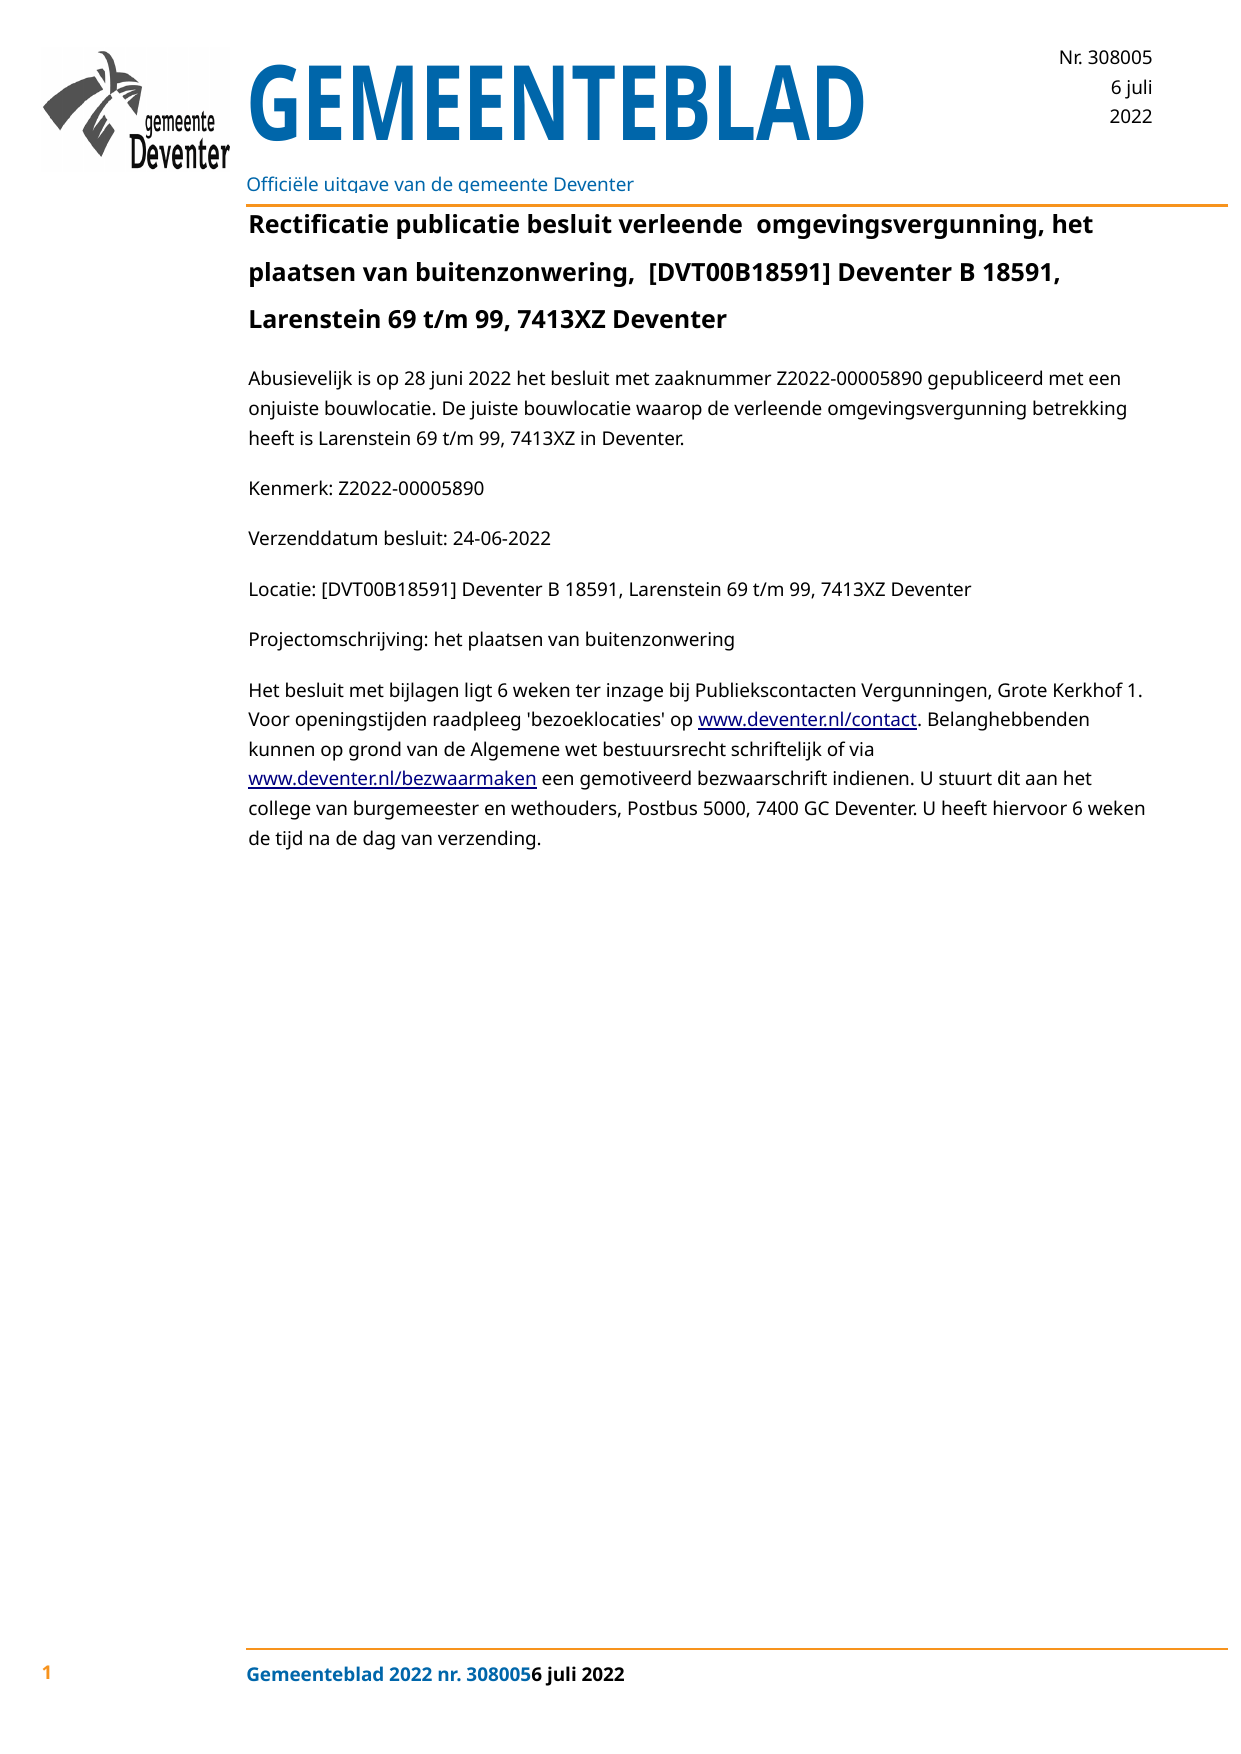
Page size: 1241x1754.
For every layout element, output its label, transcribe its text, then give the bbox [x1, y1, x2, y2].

text Kenmerk: Z2022-00005890 [248, 475, 1152, 501]
picture [41, 47, 231, 172]
text Het besluit met bijlagen ligt 6 weken ter inzage bij Publiekscontacten Vergunningen, Grote Kerkhof 1. Voor openingstijden raadpleeg 'bezoeklocaties' op www.deventer.nl/contact. Belanghebbenden kunnen op grond van de Algemene wet bestuursrecht schriftelijk of via www.deventer.nl/bezwaarmaken een gemotiveerd bezwaarschrift indienen. U stuurt dit aan het college van burgemeester en wethouders, Postbus 5000, 7400 GC Deventer. U heeft hiervoor 6 weken de tijd na de dag van verzending. [248, 677, 1152, 850]
text Projectomschrijving: het plaatsen van buitenzonwering [248, 626, 1152, 652]
text Verzenddatum besluit: 24-06-2022 [248, 526, 1152, 551]
text Locatie: [DVT00B18591] Deventer B 18591, Larenstein 69 t/m 99, 7413XZ Deventer [248, 576, 1152, 602]
text Rectificatie publicatie besluit verleende omgevingsvergunning, het plaatsen van buitenzonwering, [DVT00B18591] Deventer B 18591, Larenstein 69 t/m 99, 7413XZ Deventer [248, 207, 1152, 336]
text Abusievelijk is op 28 juni 2022 het besluit met zaaknummer Z2022-00005890 gepubliceerd met een onjuiste bouwlocatie. De juiste bouwlocatie waarop de verleende omgevingsvergunning betrekking heeft is Larenstein 69 t/m 99, 7413XZ in Deventer. [248, 366, 1152, 450]
